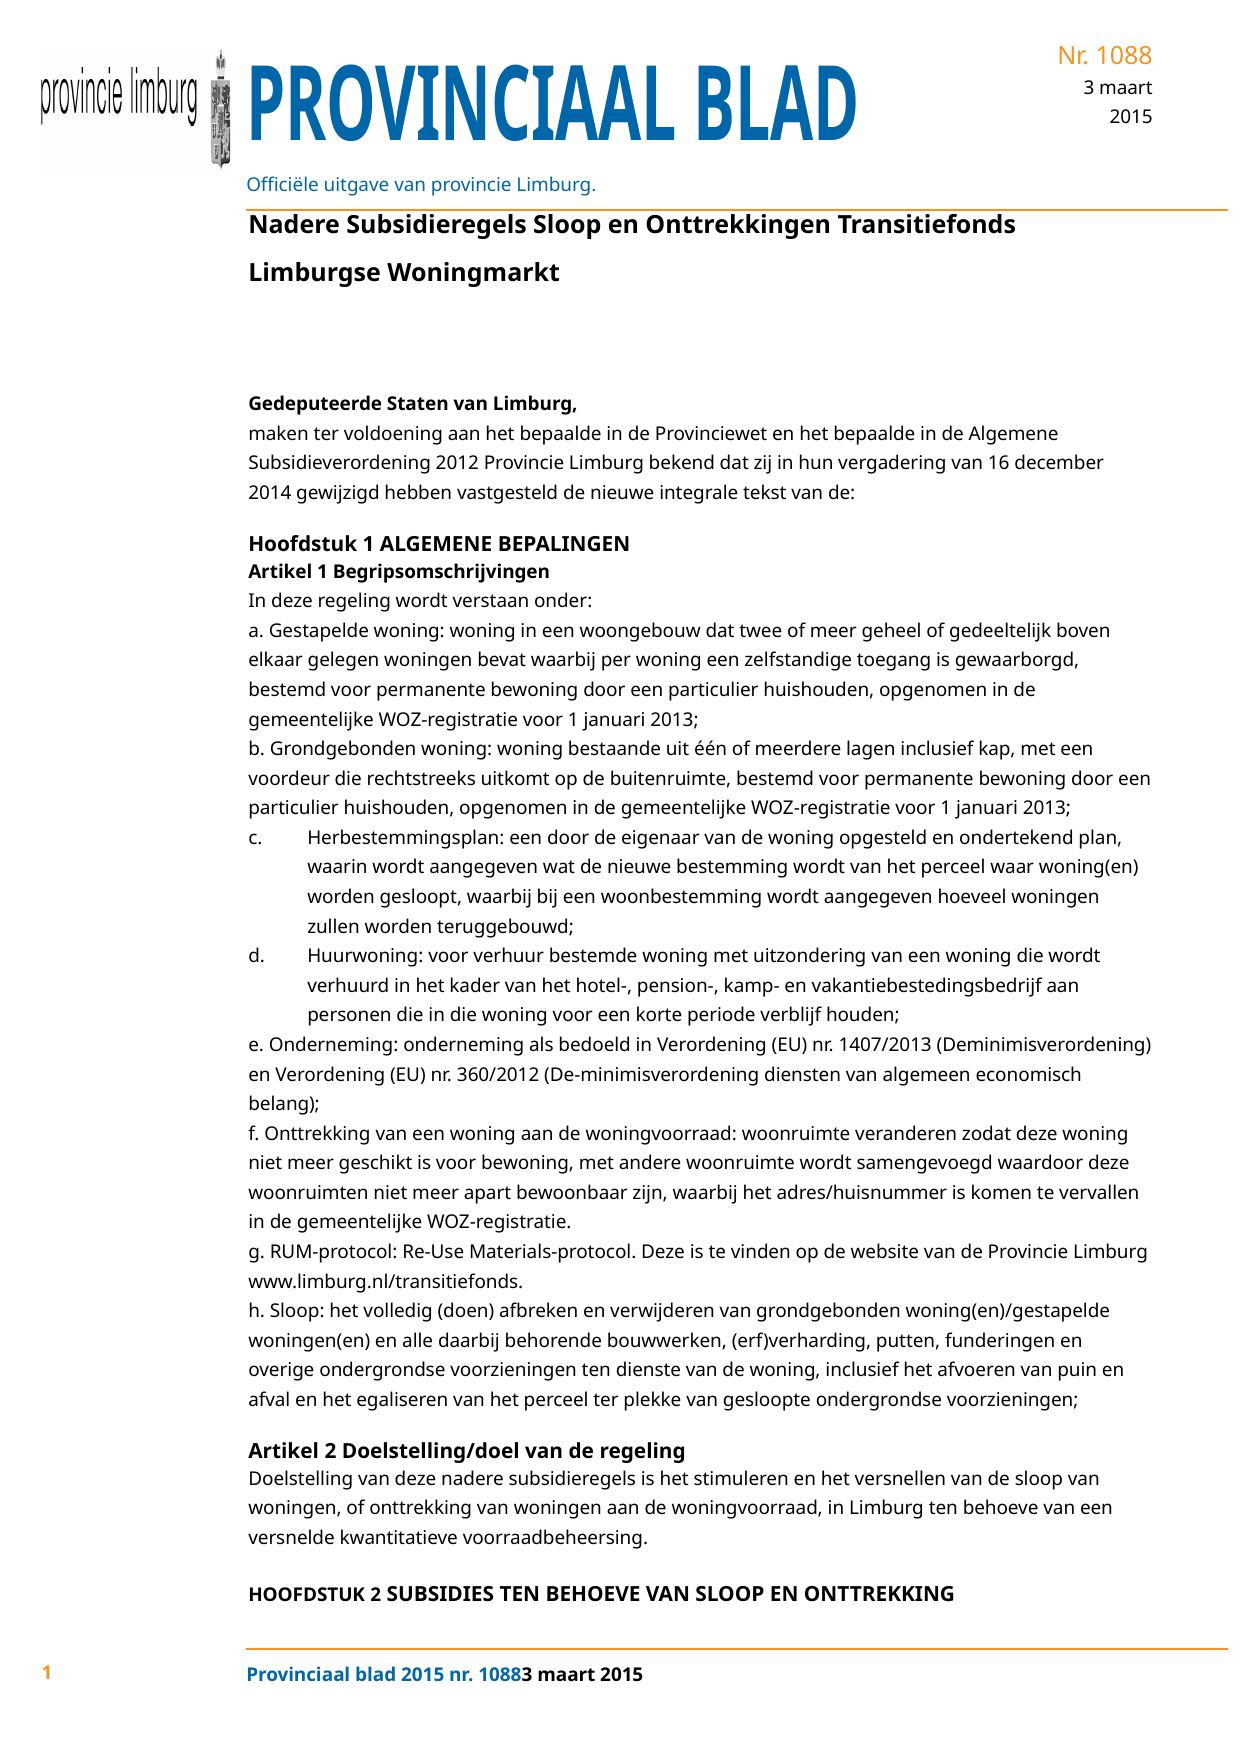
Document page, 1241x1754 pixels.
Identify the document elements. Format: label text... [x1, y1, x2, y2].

list Herbestemmingsplan: een door de eigenaar van de woning opgesteld en ondertekend plan, waarin wordt aangegeven wat de nieuwe bestemming wordt van het perceel waar woning(en) worden gesloopt, waarbij bij een woonbestemming wordt aangegeven hoeveel woningen zullen worden teruggebouwd; [248, 824, 1152, 938]
picture [41, 47, 231, 172]
text g. RUM-protocol: Re-Use Materials-protocol. Deze is te vinden op de website van de Provincie Limburg www.limburg.nl/transitiefonds. [248, 1238, 1152, 1293]
text e. Onderneming: onderneming als bedoeld in Verordening (EU) nr. 1407/2013 (Deminimisverordening) en Verordening (EU) nr. 360/2012 (De-minimisverordening diensten van algemeen economisch belang); [248, 1031, 1152, 1116]
text Hoofdstuk 1 ALGEMENE BEPALINGEN [248, 529, 1152, 558]
text In deze regeling wordt verstaan onder: [248, 587, 1152, 613]
text Doelstelling van deze nadere subsidieregels is het stimuleren en het versnellen van de sloop van woningen, of onttrekking van woningen aan de woningvoorraad, in Limburg ten behoeve van een versnelde kwantitatieve voorraadbeheersing. [248, 1465, 1152, 1550]
list Huurwoning: voor verhuur bestemde woning met uitzondering van een woning die wordt verhuurd in het kader van het hotel-, pension-, kamp- en vakantiebestedingsbedrijf aan personen die in die woning voor een korte periode verblijf houden; [248, 942, 1152, 1027]
text Artikel 2 Doelstelling/doel van de regeling [248, 1437, 1152, 1465]
text b. Grondgebonden woning: woning bestaande uit één of meerdere lagen inclusief kap, met een voordeur die rechtstreeks uitkomt op de buitenruimte, bestemd voor permanente bewoning door een particulier huishouden, opgenomen in de gemeentelijke WOZ-registratie voor 1 januari 2013; [248, 735, 1152, 820]
text Gedeputeerde Staten van Limburg, [248, 390, 1152, 416]
text Artikel 1 Begripsomschrijvingen [248, 558, 1152, 583]
text a. Gestapelde woning: woning in een woongebouw dat twee of meer geheel of gedeeltelijk boven elkaar gelegen woningen bevat waarbij per woning een zelfstandige toegang is gewaarborgd, bestemd voor permanente bewoning door een particulier huishouden, opgenomen in de gemeentelijke WOZ-registratie voor 1 januari 2013; [248, 617, 1152, 731]
text f. Onttrekking van een woning aan de woningvoorraad: woonruimte veranderen zodat deze woning niet meer geschikt is voor bewoning, met andere woonruimte wordt samengevoegd waardoor deze woonruimten niet meer apart bewoonbaar zijn, waarbij het adres/huisnummer is komen te vervallen in de gemeentelijke WOZ-registratie. [248, 1120, 1152, 1234]
text h. Sloop: het volledig (doen) afbreken en verwijderen van grondgebonden woning(en)/gestapelde woningen(en) en alle daarbij behorende bouwwerken, (erf)verharding, putten, funderingen en overige ondergrondse voorzieningen ten dienste van de woning, inclusief het afvoeren van puin en afval en het egaliseren van het perceel ter plekke van gesloopte ondergrondse voorzieningen; [248, 1297, 1152, 1412]
text Nadere Subsidieregels Sloop en Onttrekkingen Transitiefonds Limburgse Woningmarkt [248, 211, 1152, 288]
text HOOFDSTUK 2 SUBSIDIES TEN BEHOEVE VAN SLOOP EN ONTTREKKING [248, 1579, 1152, 1608]
text maken ter voldoening aan het bepaalde in de Provinciewet en het bepaalde in de Algemene Subsidieverordening 2012 Provincie Limburg bekend dat zij in hun vergadering van 16 december 2014 gewijzigd hebben vastgesteld de nieuwe integrale tekst van de: [248, 420, 1152, 505]
